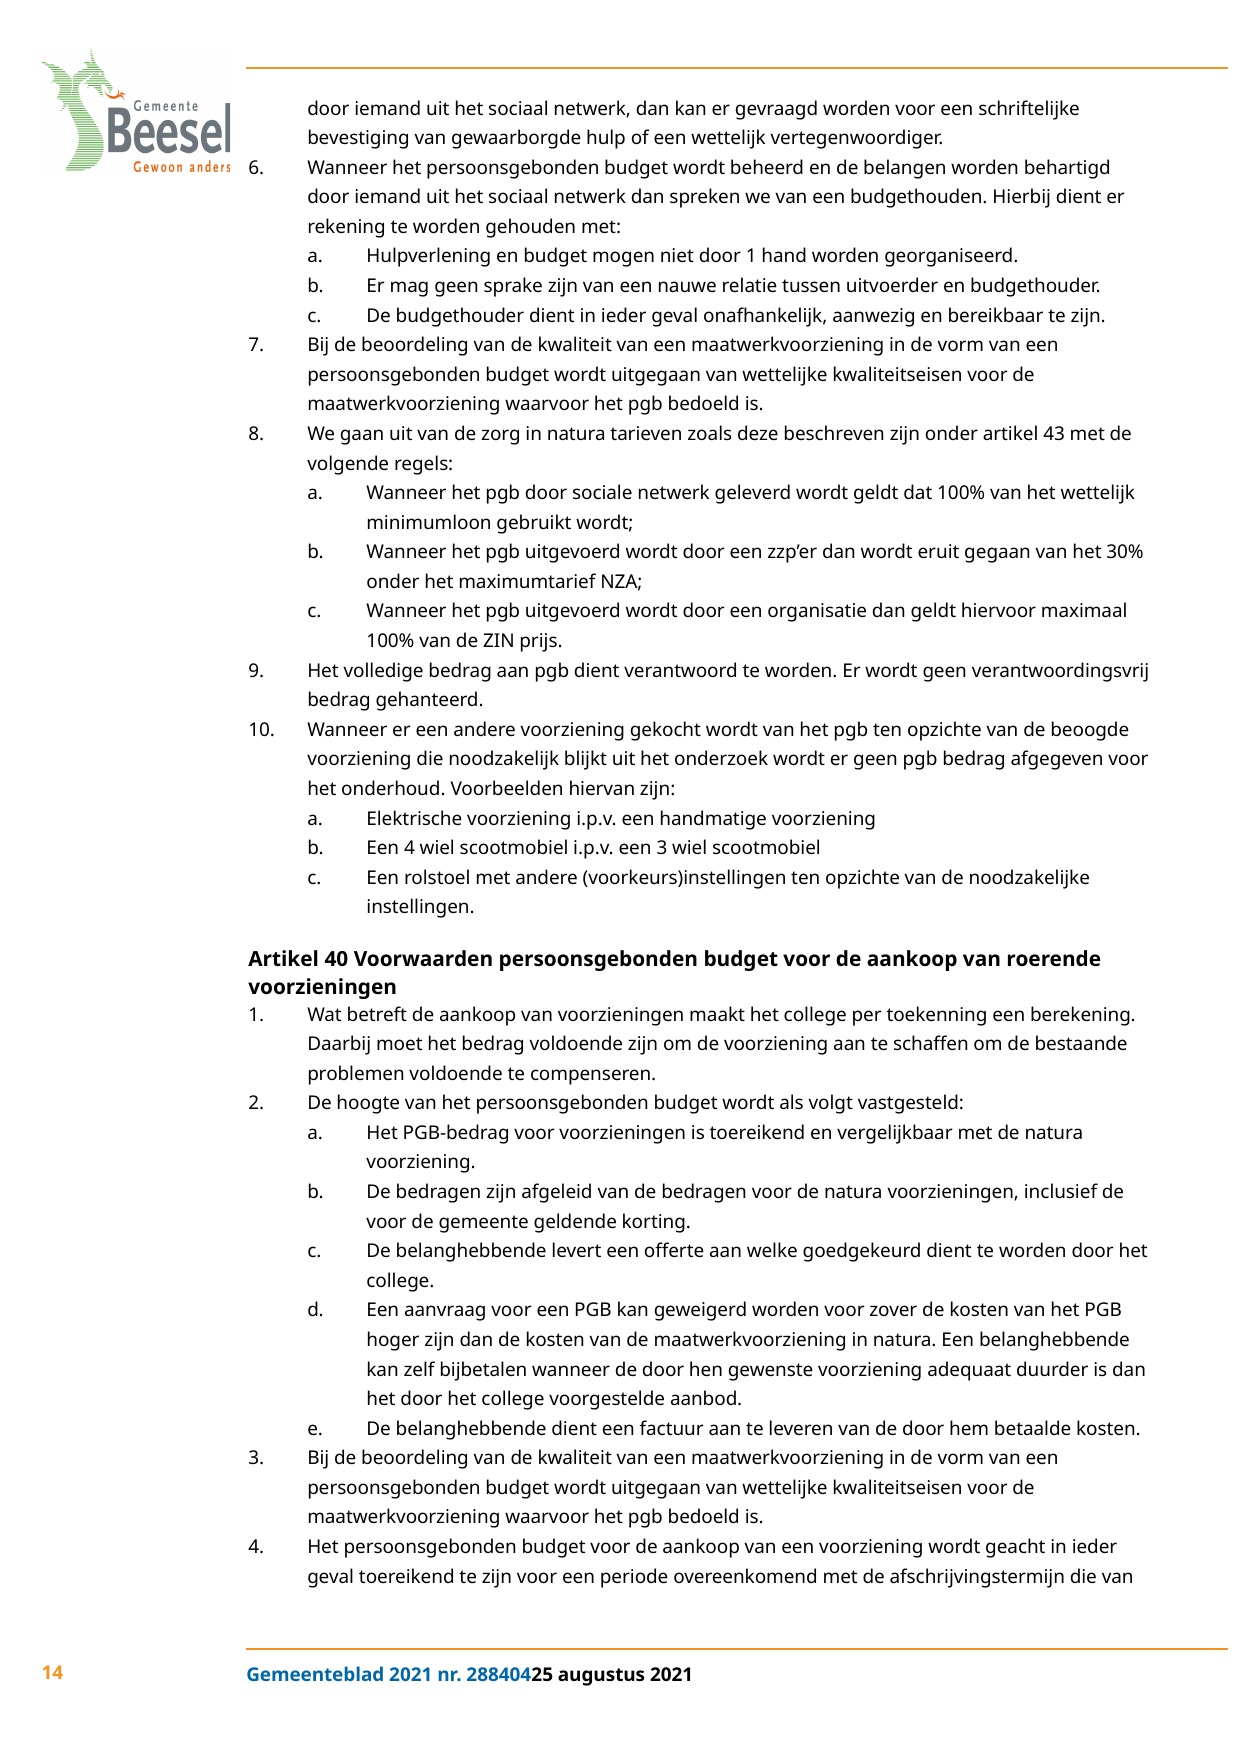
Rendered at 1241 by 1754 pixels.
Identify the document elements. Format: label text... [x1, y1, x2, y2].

list Wanneer het pgb door sociale netwerk geleverd wordt geldt dat 100% van het wettelijk minimumloon gebruikt wordt; [307, 479, 1152, 535]
text Artikel 40 Voorwaarden persoonsgebonden budget voor de aankoop van roerende voorzieningen [248, 944, 1152, 1001]
list Het PGB-bedrag voor voorzieningen is toereikend en vergelijkbaar met de natura voorziening. [307, 1119, 1152, 1174]
list De bedragen zijn afgeleid van de bedragen voor de natura voorzieningen, inclusief de voor de gemeente geldende korting. [307, 1178, 1152, 1234]
list Wanneer er een andere voorziening gekocht wordt van het pgb ten opzichte van de beoogde voorziening die noodzakelijk blijkt uit het onderzoek wordt er geen pgb bedrag afgegeven voor het onderhoud. Voorbeelden hiervan zijn: [248, 716, 1152, 801]
list Hulpverlening en budget mogen niet door 1 hand worden georganiseerd. [307, 243, 1152, 268]
picture [41, 47, 231, 172]
list De hoogte van het persoonsgebonden budget wordt als volgt vastgesteld: [248, 1089, 1152, 1115]
list Wat betreft de aankoop van voorzieningen maakt het college per toekenning een berekening. Daarbij moet het bedrag voldoende zijn om de voorziening aan te schaffen om de bestaande problemen voldoende te compenseren. [248, 1001, 1152, 1086]
list Bij de beoordeling van de kwaliteit van een maatwerkvoorziening in de vorm van een persoonsgebonden budget wordt uitgegaan van wettelijke kwaliteitseisen voor de maatwerkvoorziening waarvoor het pgb bedoeld is. [248, 1444, 1152, 1529]
list Wanneer het pgb uitgevoerd wordt door een zzp’er dan wordt eruit gegaan van het 30% onder het maximumtarief NZA; [307, 538, 1152, 594]
list Wanneer het pgb uitgevoerd wordt door een organisatie dan geldt hiervoor maximaal 100% van de ZIN prijs. [307, 598, 1152, 653]
list Bij de beoordeling van de kwaliteit van een maatwerkvoorziening in de vorm van een persoonsgebonden budget wordt uitgegaan van wettelijke kwaliteitseisen voor de maatwerkvoorziening waarvoor het pgb bedoeld is. [248, 331, 1152, 416]
list Wanneer het persoonsgebonden budget wordt beheerd en de belangen worden behartigd door iemand uit het sociaal netwerk dan spreken we van een budgethouden. Hierbij dient er rekening te worden gehouden met: [248, 154, 1152, 239]
list Het volledige bedrag aan pgb dient verantwoord te worden. Er wordt geen verantwoordingsvrij bedrag gehanteerd. [248, 657, 1152, 712]
list De belanghebbende levert een offerte aan welke goedgekeurd dient te worden door het college. [307, 1237, 1152, 1293]
list Er mag geen sprake zijn van een nauwe relatie tussen uitvoerder en budgethouder. [307, 272, 1152, 298]
list Een aanvraag voor een PGB kan geweigerd worden voor zover de kosten van het PGB hoger zijn dan de kosten van de maatwerkvoorziening in natura. Een belanghebbende kan zelf bijbetalen wanneer de door hen gewenste voorziening adequaat duurder is dan het door het college voorgestelde aanbod. [307, 1297, 1152, 1411]
list Elektrische voorziening i.p.v. een handmatige voorziening [307, 805, 1152, 831]
list door iemand uit het sociaal netwerk, dan kan er gevraagd worden voor een schriftelijke bevestiging van gewaarborgde hulp of een wettelijk vertegenwoordiger. [248, 95, 1152, 150]
list Een rolstoel met andere (voorkeurs)instellingen ten opzichte van de noodzakelijke instellingen. [307, 864, 1152, 919]
list Een 4 wiel scootmobiel i.p.v. een 3 wiel scootmobiel [307, 834, 1152, 860]
list Het persoonsgebonden budget voor de aankoop van een voorziening wordt geacht in ieder geval toereikend te zijn voor een periode overeenkomend met de afschrijvingstermijn die van [248, 1533, 1152, 1589]
list De budgethouder dient in ieder geval onafhankelijk, aanwezig en bereikbaar te zijn. [307, 302, 1152, 328]
list We gaan uit van de zorg in natura tarieven zoals deze beschreven zijn onder artikel 43 met de volgende regels: [248, 420, 1152, 476]
list De belanghebbende dient een factuur aan te leveren van de door hem betaalde kosten. [307, 1415, 1152, 1441]
